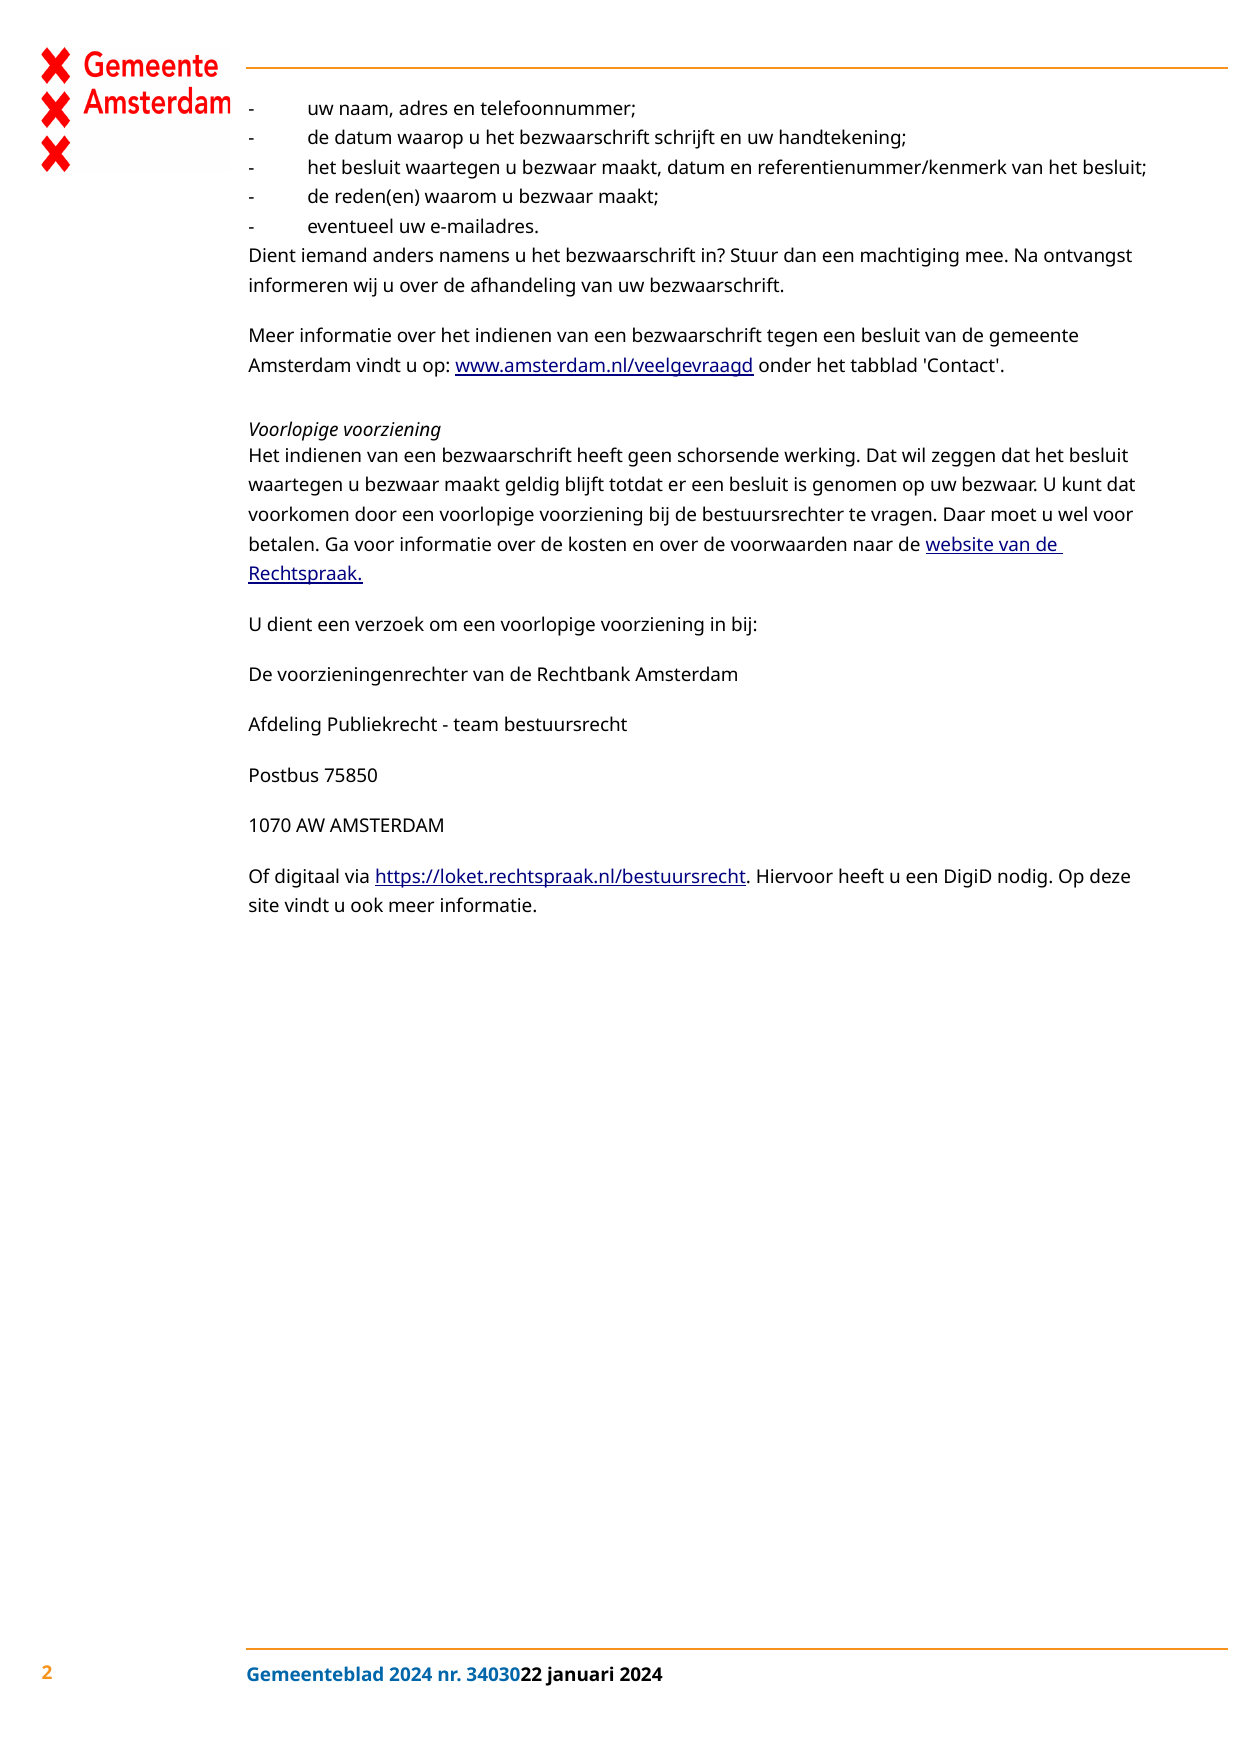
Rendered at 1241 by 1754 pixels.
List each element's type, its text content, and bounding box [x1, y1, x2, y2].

list eventueel uw e-mailadres. [248, 213, 1152, 239]
text Of digitaal via https://loket.rechtspraak.nl/bestuursrecht. Hiervoor heeft u een DigiD nodig. Op deze site vindt u ook meer informatie. [248, 863, 1152, 918]
text 1070 AW AMSTERDAM [248, 812, 1152, 838]
text Dient iemand anders namens u het bezwaarschrift in? Stuur dan een machtiging mee. Na ontvangst informeren wij u over de afhandeling van uw bezwaarschrift. [248, 243, 1152, 298]
list de datum waarop u het bezwaarschrift schrijft en uw handtekening; [248, 124, 1152, 150]
text Het indienen van een bezwaarschrift heeft geen schorsende werking. Dat wil zeggen dat het besluit waartegen u bezwaar maakt geldig blijft totdat er een besluit is genomen op uw bezwaar. U kunt dat voorkomen door een voorlopige voorziening bij de bestuursrechter te vragen. Daar moet u wel voor betalen. Ga voor informatie over de kosten en over de voorwaarden naar de website van de Rechtspraak. [248, 442, 1152, 586]
text Afdeling Publiekrecht - team bestuursrecht [248, 712, 1152, 737]
list het besluit waartegen u bezwaar maakt, datum en referentienummer/kenmerk van het besluit; [248, 154, 1152, 180]
list de reden(en) waarom u bezwaar maakt; [248, 183, 1152, 209]
text Postbus 75850 [248, 762, 1152, 788]
text Meer informatie over het indienen van een bezwaarschrift tegen een besluit van de gemeente Amsterdam vindt u op: www.amsterdam.nl/veelgevraagd onder het tabblad 'Contact'. [248, 323, 1152, 378]
list uw naam, adres en telefoonnummer; [248, 95, 1152, 121]
text U dient een verzoek om een voorlopige voorziening in bij: [248, 611, 1152, 636]
text De voorzieningenrechter van de Rechtbank Amsterdam [248, 661, 1152, 687]
text Voorlopige voorziening [248, 416, 1152, 442]
picture [41, 47, 231, 172]
